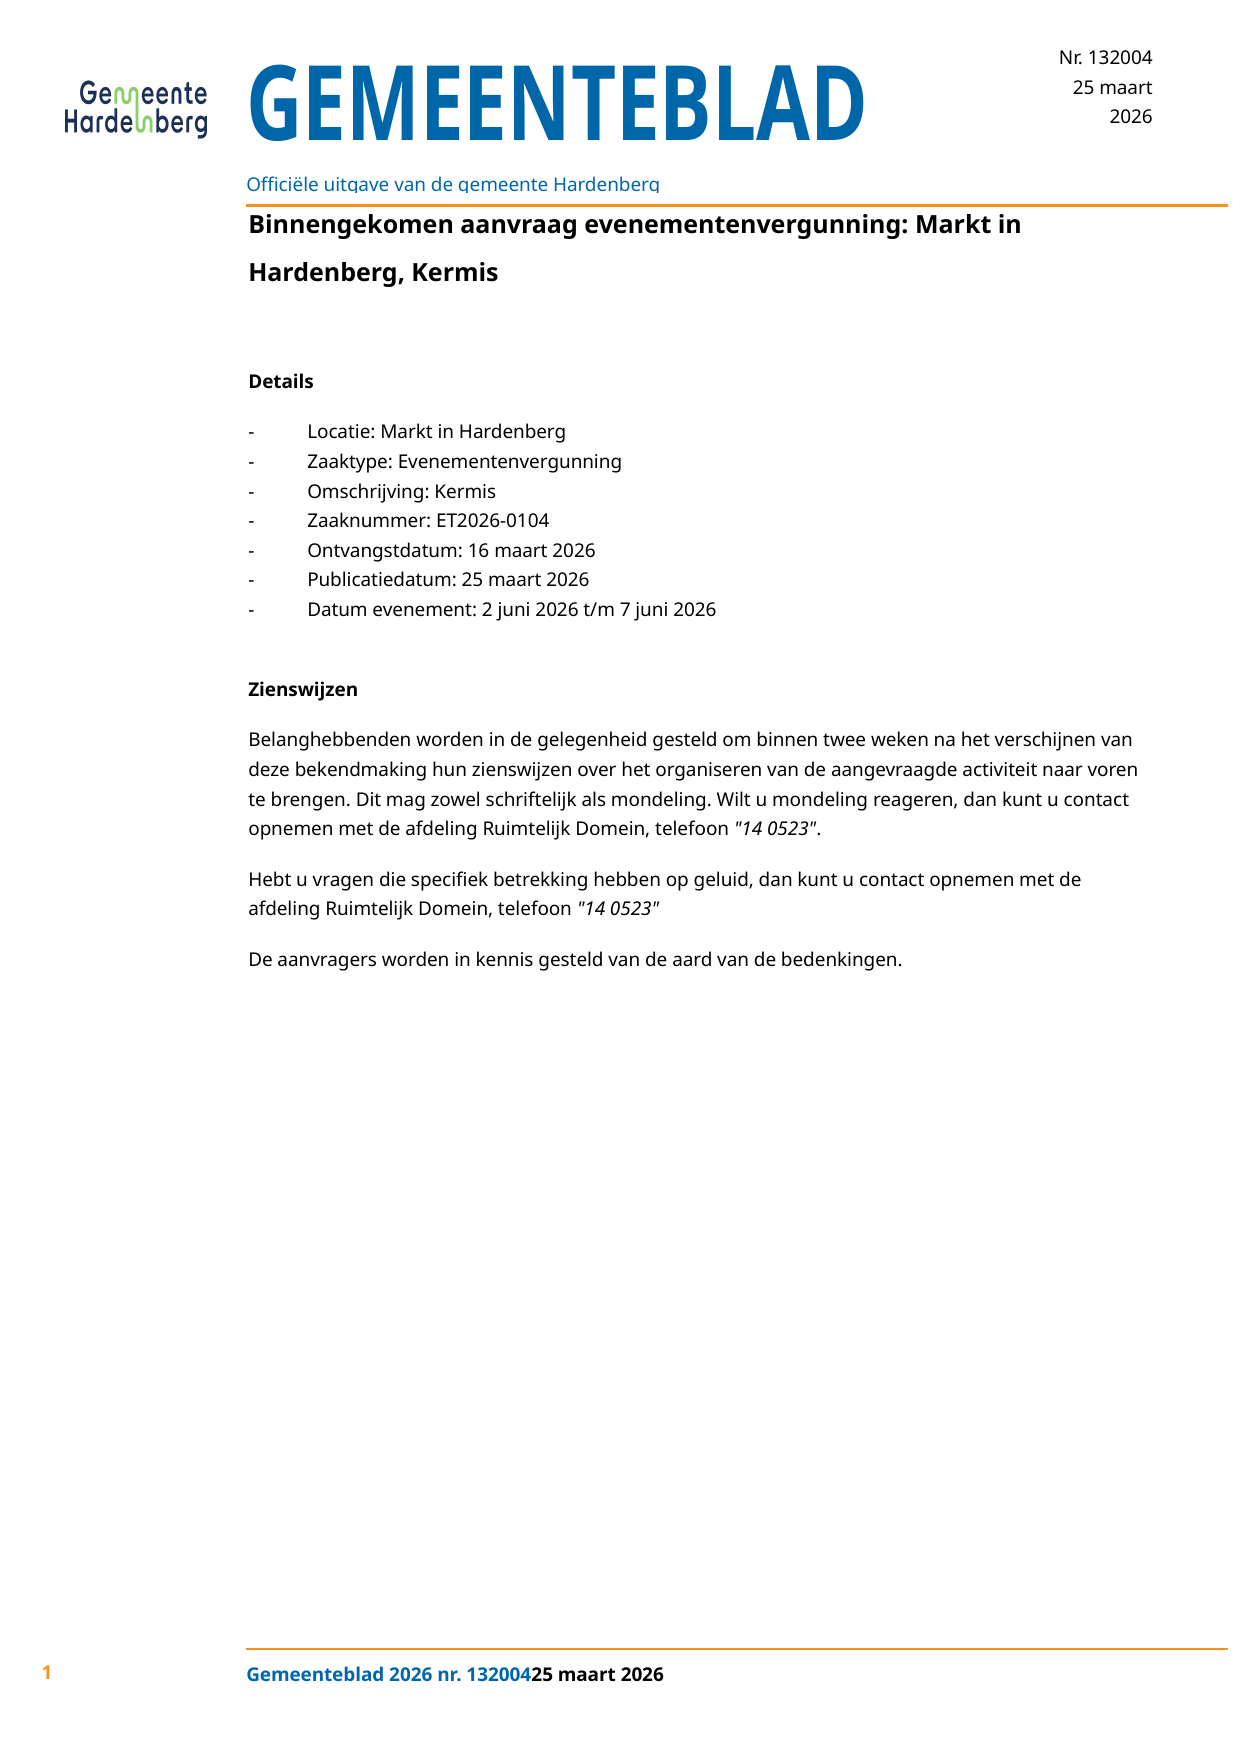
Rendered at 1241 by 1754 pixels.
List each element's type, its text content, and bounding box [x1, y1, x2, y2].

list Locatie: Markt in Hardenberg [248, 419, 1152, 444]
text Zienswijzen [248, 676, 1152, 702]
list Zaaknummer: ET2026-0104 [248, 507, 1152, 533]
list Omschrijving: Kermis [248, 478, 1152, 504]
list Ontvangstdatum: 16 maart 2026 [248, 537, 1152, 563]
text Details [248, 368, 1152, 394]
text Binnengekomen aanvraag evenementenvergunning: Markt in Hardenberg, Kermis [248, 207, 1152, 288]
list Datum evenement: 2 juni 2026 t/m 7 juni 2026 [248, 596, 1152, 622]
text Hebt u vragen die specifiek betrekking hebben op geluid, dan kunt u contact opnemen met de afdeling Ruimtelijk Domein, telefoon "14 0523" [248, 866, 1152, 921]
text Belanghebbenden worden in de gelegenheid gesteld om binnen twee weken na het verschijnen van deze bekendmaking hun zienswijzen over het organiseren van de aangevraagde activiteit naar voren te brengen. Dit mag zowel schriftelijk als mondeling. Wilt u mondeling reageren, dan kunt u contact opnemen met de afdeling Ruimtelijk Domein, telefoon "14 0523". [248, 727, 1152, 841]
list Zaaktype: Evenementenvergunning [248, 448, 1152, 474]
list Publicatiedatum: 25 maart 2026 [248, 567, 1152, 592]
picture [41, 47, 231, 172]
text De aanvragers worden in kennis gesteld van de aard van de bedenkingen. [248, 946, 1152, 972]
